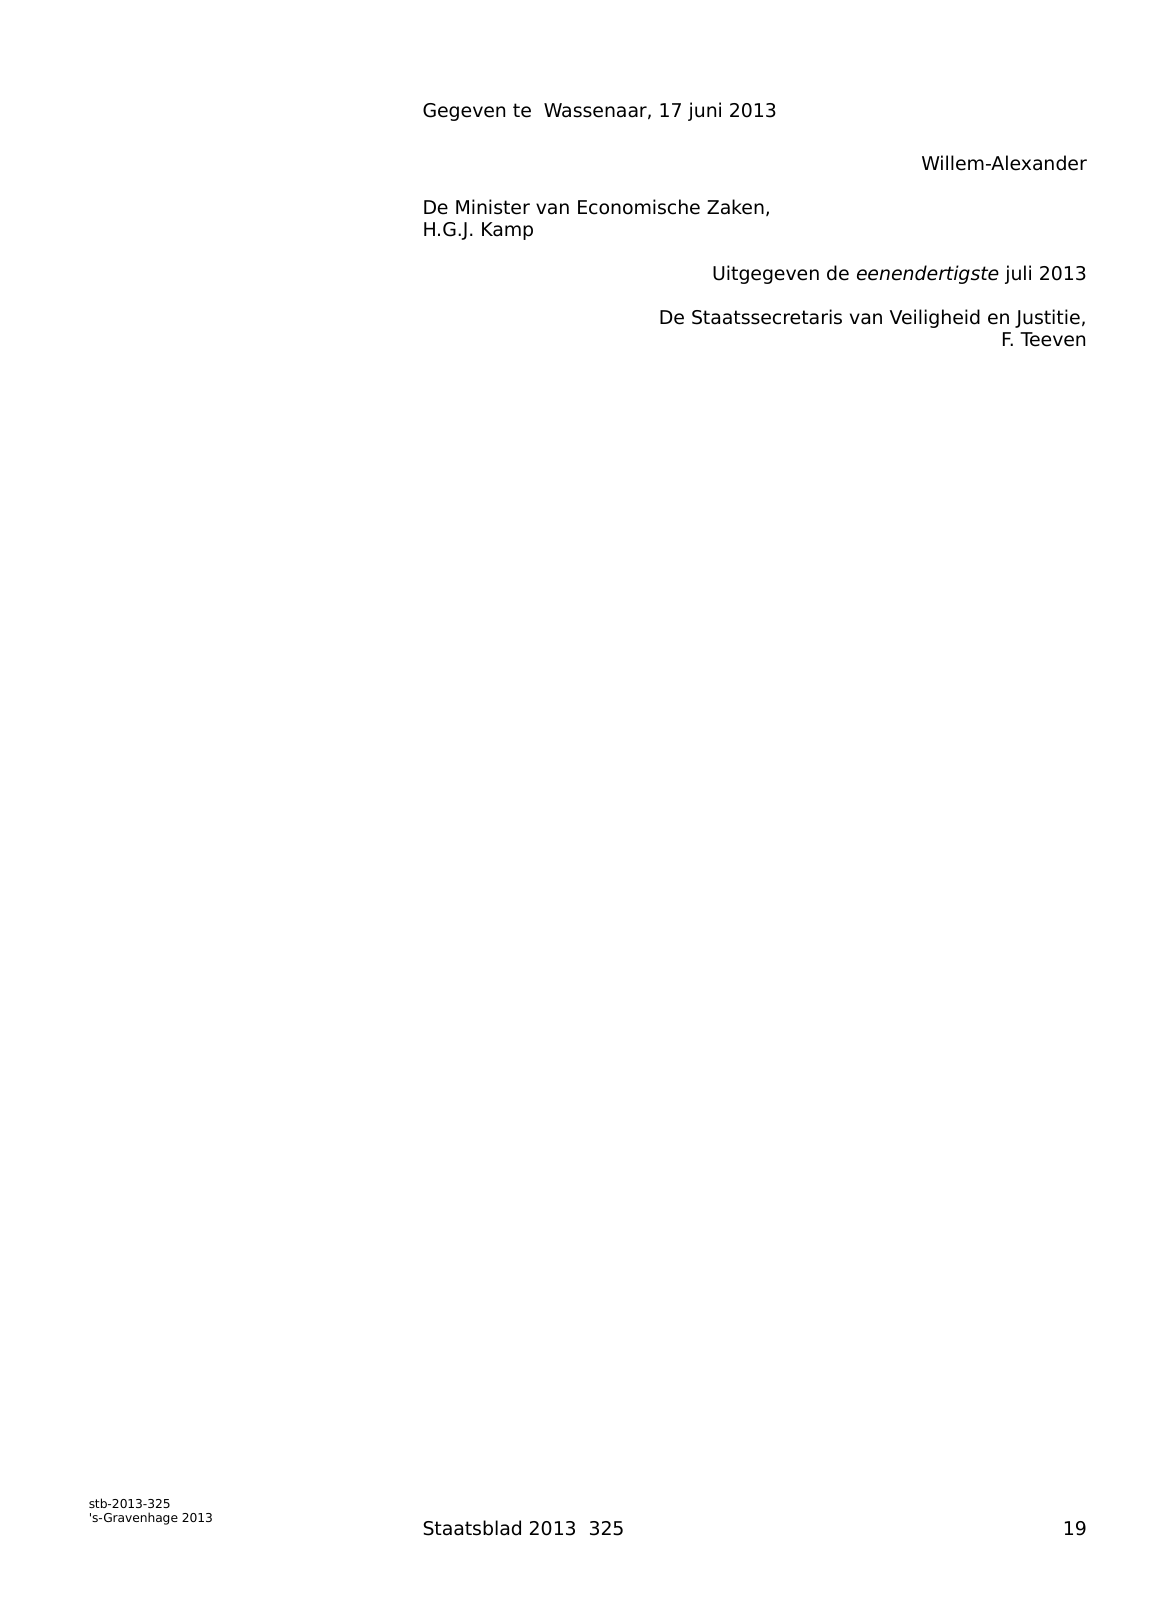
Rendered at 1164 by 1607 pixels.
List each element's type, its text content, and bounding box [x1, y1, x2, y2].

text Gegeven te Wassenaar, 17 juni 2013 [422, 100, 1087, 122]
text stb-2013-325 [88, 1497, 323, 1511]
text De Minister van Economische Zaken, H.G.J. Kamp [422, 197, 1087, 241]
text Uitgegeven de eenendertigste juli 2013 [422, 263, 1087, 285]
text Willem-Alexander [422, 152, 1087, 174]
text De Staatssecretaris van Veiligheid en Justitie, F. Teeven [422, 307, 1087, 351]
text 's-Gravenhage 2013 [88, 1511, 323, 1525]
